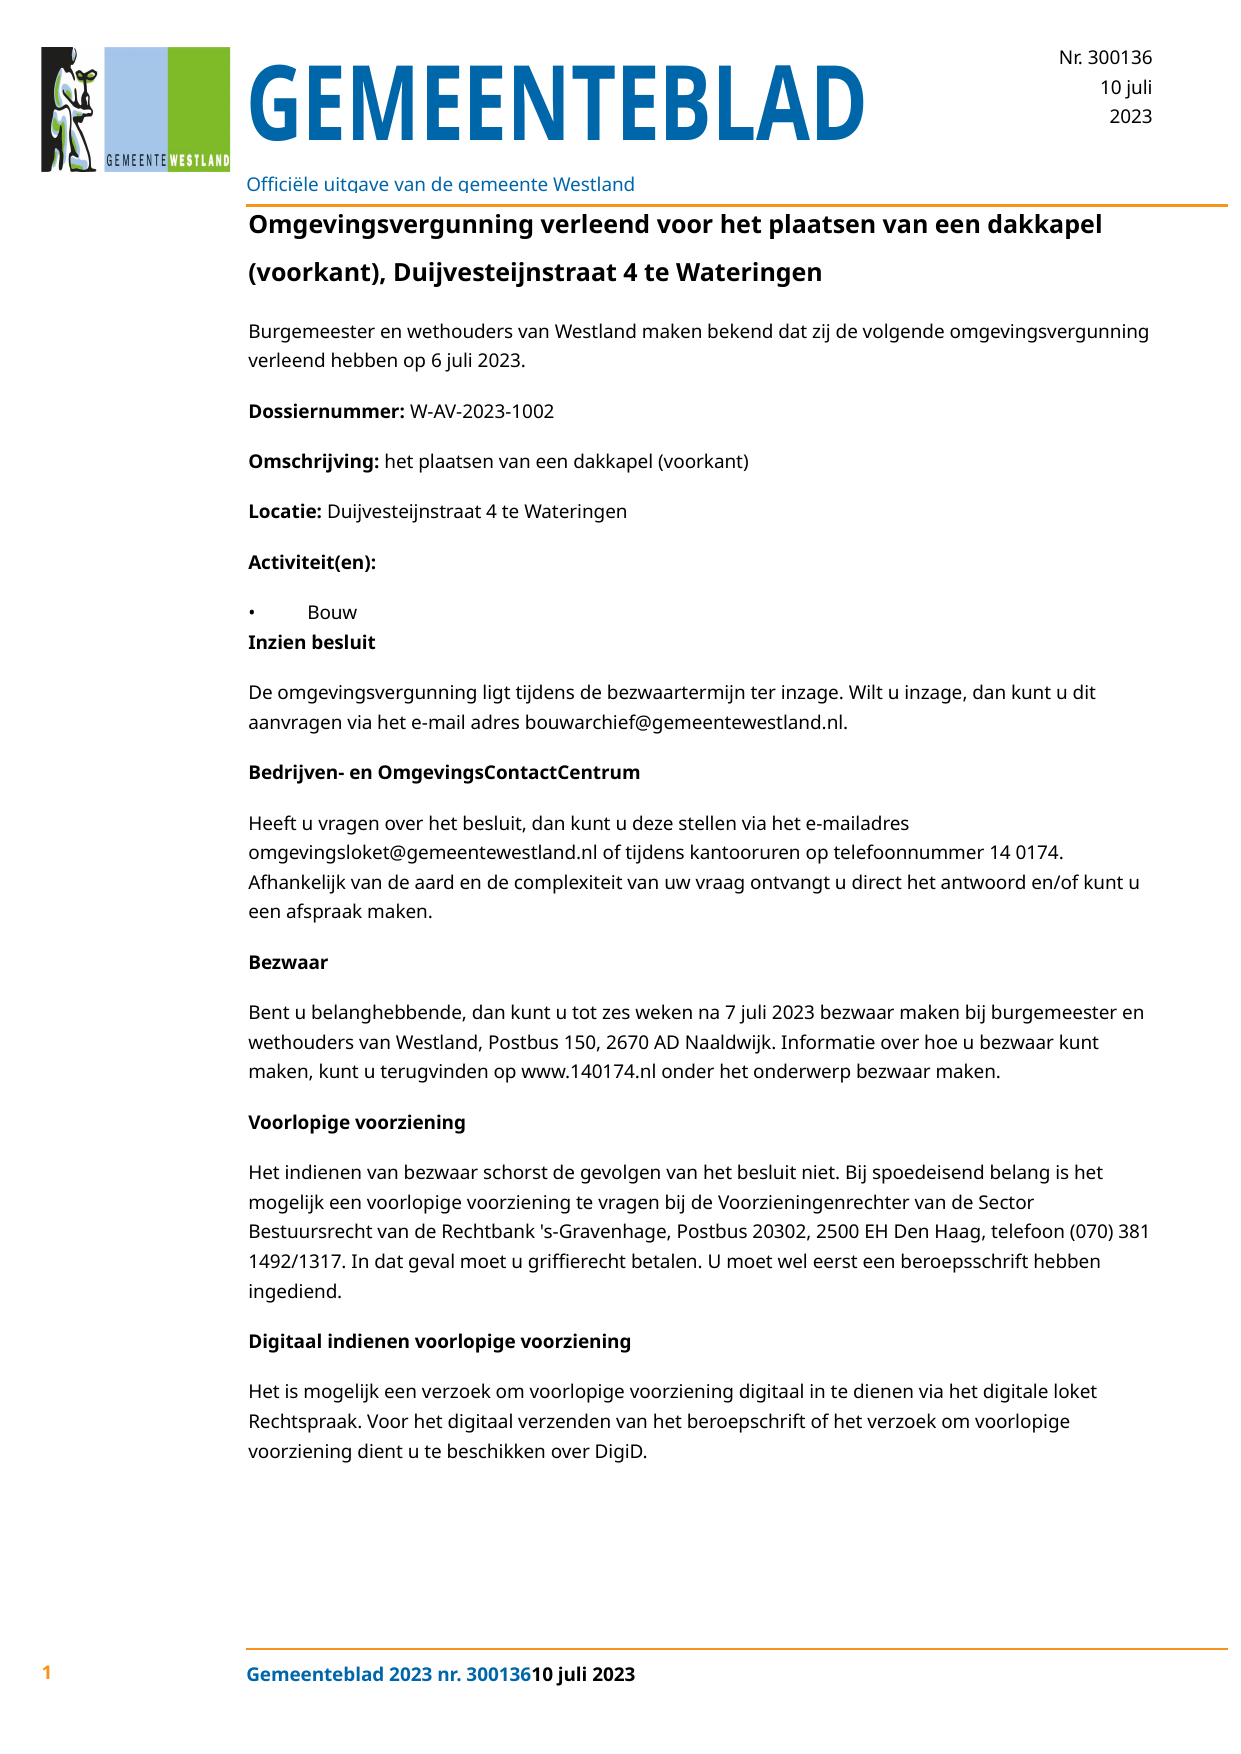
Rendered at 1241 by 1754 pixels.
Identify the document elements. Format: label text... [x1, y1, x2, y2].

text Dossiernummer: W-AV-2023-1002 [248, 398, 1152, 424]
text Heeft u vragen over het besluit, dan kunt u deze stellen via het e-mailadres omgevingsloket@gemeentewestland.nl of tijdens kantooruren op telefoonnummer 14 0174. Afhankelijk van de aard en de complexiteit van uw vraag ontvangt u direct het antwoord en/of kunt u een afspraak maken. [248, 810, 1152, 924]
text Omschrijving: het plaatsen van een dakkapel (voorkant) [248, 448, 1152, 474]
text Het is mogelijk een verzoek om voorlopige voorziening digitaal in te dienen via het digitale loket Rechtspraak. Voor het digitaal verzenden van het beroepschrift of het verzoek om voorlopige voorziening dient u te beschikken over DigiD. [248, 1379, 1152, 1464]
text Digitaal indienen voorlopige voorziening [248, 1328, 1152, 1354]
text Bedrijven- en OmgevingsContactCentrum [248, 759, 1152, 785]
text Activiteit(en): [248, 549, 1152, 575]
text Locatie: Duijvesteijnstraat 4 te Wateringen [248, 499, 1152, 524]
list Bouw [248, 599, 1152, 625]
text Omgevingsvergunning verleend voor het plaatsen van een dakkapel (voorkant), Duijvesteijnstraat 4 te Wateringen [248, 207, 1152, 288]
text Het indienen van bezwaar schorst de gevolgen van het besluit niet. Bij spoedeisend belang is het mogelijk een voorlopige voorziening te vragen bij de Voorzieningenrechter van de Sector Bestuursrecht van de Rechtbank 's-Gravenhage, Postbus 20302, 2500 EH Den Haag, telefoon (070) 381 1492/1317. In dat geval moet u griffierecht betalen. U moet wel eerst een beroepsschrift hebben ingediend. [248, 1159, 1152, 1304]
text Voorlopige voorziening [248, 1109, 1152, 1135]
text Bent u belanghebbende, dan kunt u tot zes weken na 7 juli 2023 bezwaar maken bij burgemeester en wethouders van Westland, Postbus 150, 2670 AD Naaldwijk. Informatie over hoe u bezwaar kunt maken, kunt u terugvinden op www.140174.nl onder het onderwerp bezwaar maken. [248, 999, 1152, 1084]
text Burgemeester en wethouders van Westland maken bekend dat zij de volgende omgevingsvergunning verleend hebben op 6 juli 2023. [248, 318, 1152, 373]
picture [41, 47, 231, 172]
text Bezwaar [248, 949, 1152, 975]
text De omgevingsvergunning ligt tijdens de bezwaartermijn ter inzage. Wilt u inzage, dan kunt u dit aanvragen via het e-mail adres bouwarchief@gemeentewestland.nl. [248, 679, 1152, 735]
text Inzien besluit [248, 629, 1152, 655]
